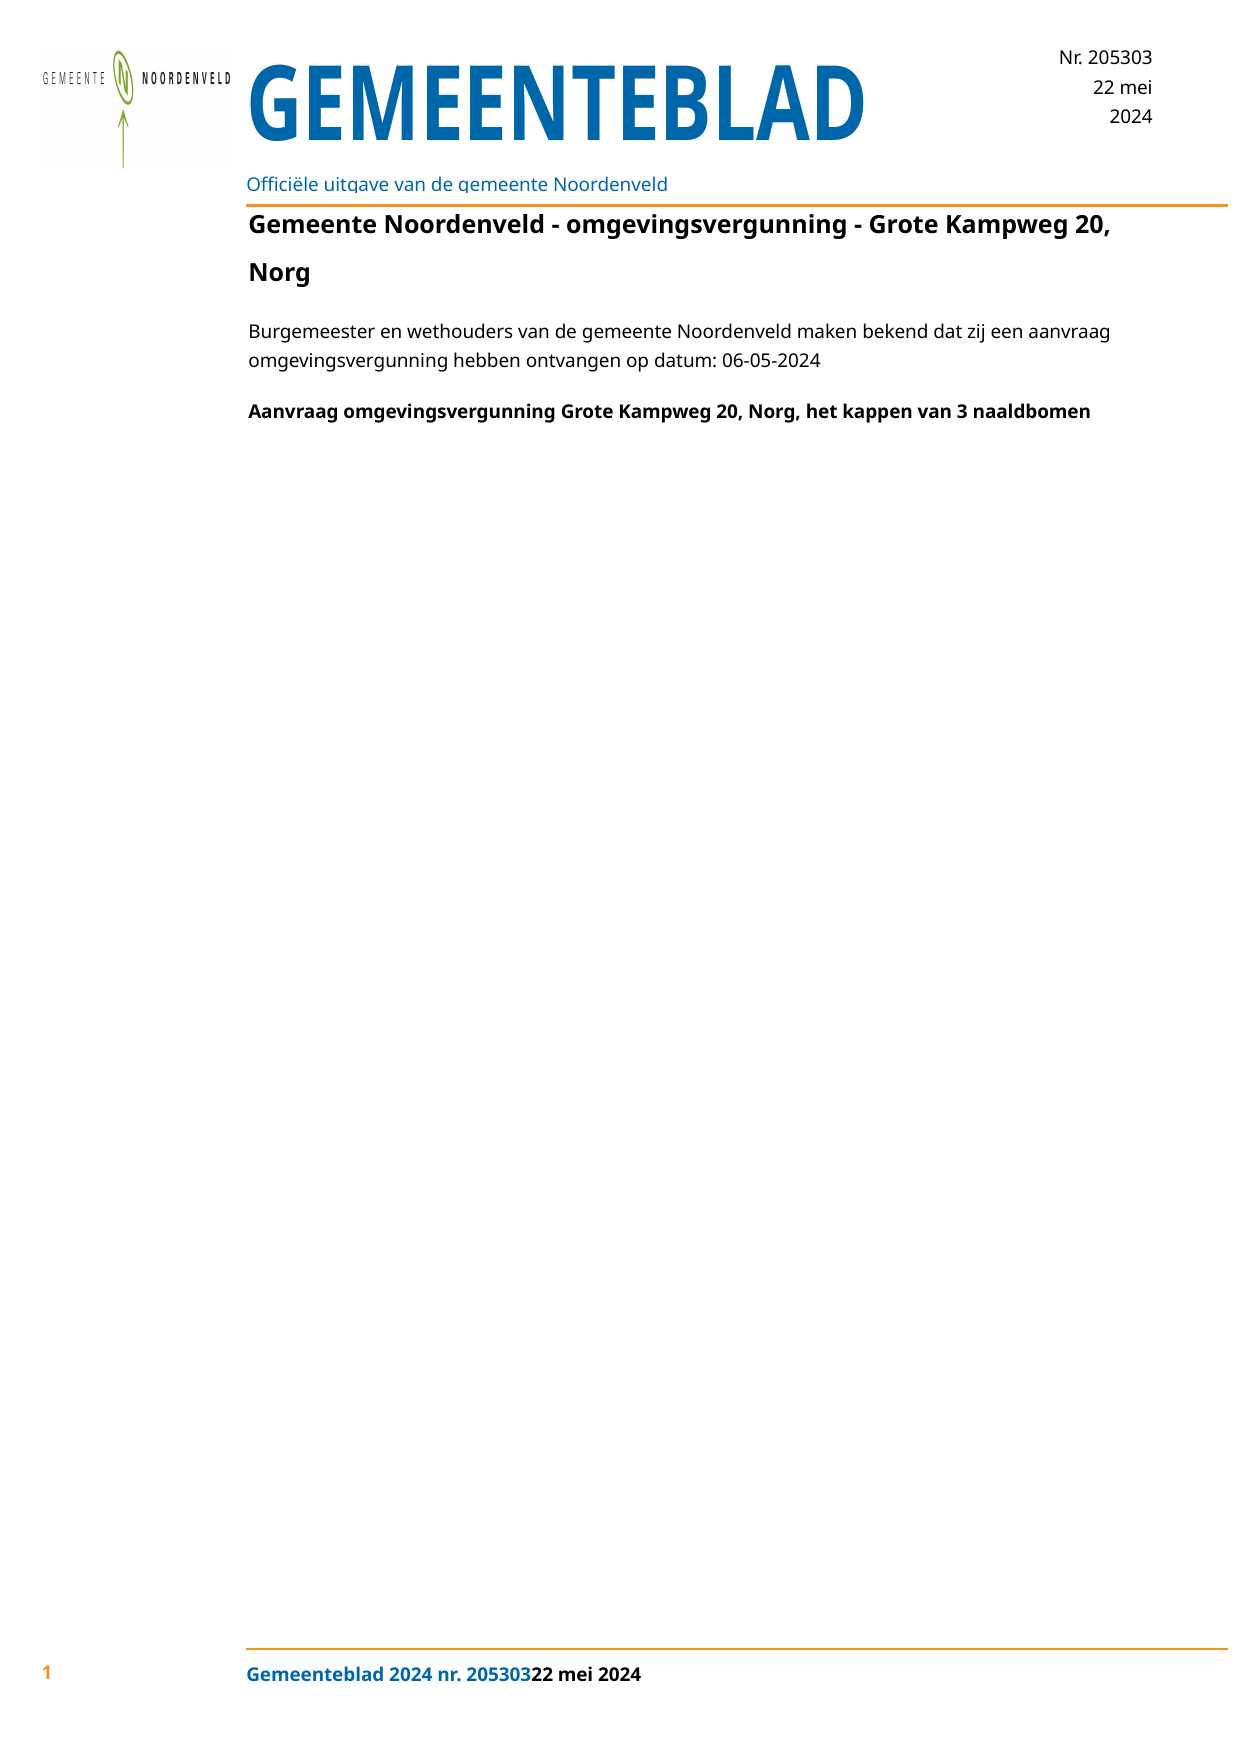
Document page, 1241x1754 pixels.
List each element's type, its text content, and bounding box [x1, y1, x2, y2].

text Gemeente Noordenveld - omgevingsvergunning - Grote Kampweg 20, Norg [248, 207, 1152, 288]
picture [41, 47, 231, 172]
text Burgemeester en wethouders van de gemeente Noordenveld maken bekend dat zij een aanvraag omgevingsvergunning hebben ontvangen op datum: 06-05-2024 [248, 318, 1152, 373]
text Aanvraag omgevingsvergunning Grote Kampweg 20, Norg, het kappen van 3 naaldbomen [248, 398, 1152, 424]
